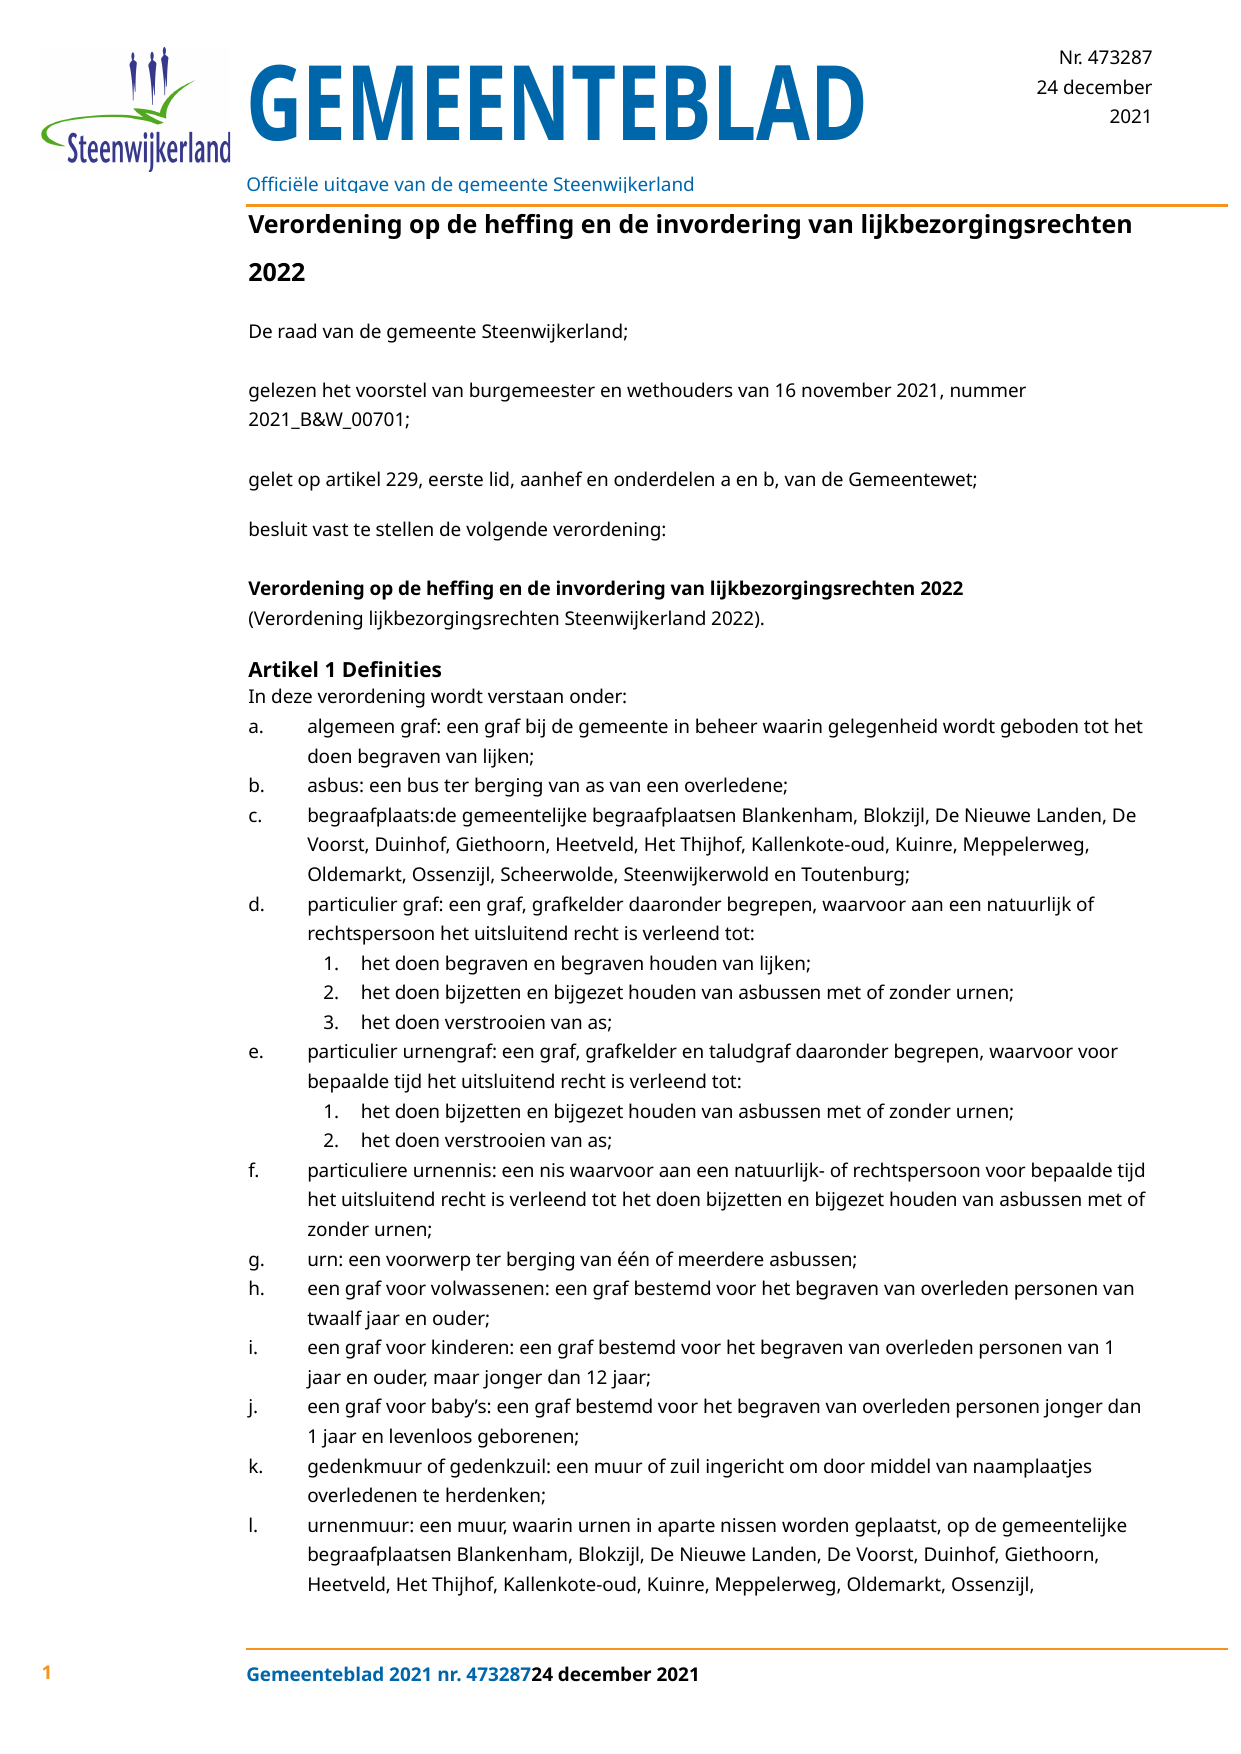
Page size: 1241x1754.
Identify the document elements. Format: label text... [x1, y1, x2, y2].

list een graf voor volwassenen: een graf bestemd voor het begraven van overleden personen van twaalf jaar en ouder; [248, 1275, 1152, 1331]
list particulier urnengraf: een graf, grafkelder en taludgraf daaronder begrepen, waarvoor voor bepaalde tijd het uitsluitend recht is verleend tot: [248, 1039, 1152, 1094]
list algemeen graf: een graf bij de gemeente in beheer waarin gelegenheid wordt geboden tot het doen begraven van lijken; [248, 713, 1152, 769]
list het doen bijzetten en bijgezet houden van asbussen met of zonder urnen; [323, 979, 1152, 1005]
list asbus: een bus ter berging van as van een overledene; [248, 772, 1152, 798]
text Verordening op de heffing en de invordering van lijkbezorgingsrechten 2022 [248, 207, 1152, 288]
list urnenmuur: een muur, waarin urnen in aparte nissen worden geplaatst, op de gemeentelijke begraafplaatsen Blankenham, Blokzijl, De Nieuwe Landen, De Voorst, Duinhof, Giethoorn, Heetveld, Het Thijhof, Kallenkote-oud, Kuinre, Meppelerweg, Oldemarkt, Ossenzijl, [248, 1512, 1152, 1597]
text (Verordening lijkbezorgingsrechten Steenwijkerland 2022). [248, 605, 1152, 631]
text Artikel 1 Definities [248, 655, 1152, 684]
text gelet op artikel 229, eerste lid, aanhef en onderdelen a en b, van de Gemeentewet; [248, 466, 1152, 492]
list het doen begraven en begraven houden van lijken; [323, 950, 1152, 976]
list gedenkmuur of gedenkzuil: een muur of zuil ingericht om door middel van naamplaatjes overledenen te herdenken; [248, 1453, 1152, 1508]
list het doen verstrooien van as; [323, 1009, 1152, 1035]
list begraafplaats:de gemeentelijke begraafplaatsen Blankenham, Blokzijl, De Nieuwe Landen, De Voorst, Duinhof, Giethoorn, Heetveld, Het Thijhof, Kallenkote-oud, Kuinre, Meppelerweg, Oldemarkt, Ossenzijl, Scheerwolde, Steenwijkerwold en Toutenburg; [248, 802, 1152, 887]
text De raad van de gemeente Steenwijkerland; [248, 318, 1152, 344]
text gelezen het voorstel van burgemeester en wethouders van 16 november 2021, nummer 2021_B&W_00701; [248, 377, 1152, 432]
list een graf voor baby’s: een graf bestemd voor het begraven van overleden personen jonger dan 1 jaar en levenloos geborenen; [248, 1394, 1152, 1449]
text besluit vast te stellen de volgende verordening: [248, 516, 1152, 542]
list een graf voor kinderen: een graf bestemd voor het begraven van overleden personen van 1 jaar en ouder, maar jonger dan 12 jaar; [248, 1334, 1152, 1390]
list particulier graf: een graf, grafkelder daaronder begrepen, waarvoor aan een natuurlijk of rechtspersoon het uitsluitend recht is verleend tot: [248, 891, 1152, 946]
list het doen bijzetten en bijgezet houden van asbussen met of zonder urnen; [323, 1098, 1152, 1124]
list het doen verstrooien van as; [323, 1127, 1152, 1153]
list urn: een voorwerp ter berging van één of meerdere asbussen; [248, 1246, 1152, 1272]
list particuliere urnennis: een nis waarvoor aan een natuurlijk- of rechtspersoon voor bepaalde tijd het uitsluitend recht is verleend tot het doen bijzetten en bijgezet houden van asbussen met of zonder urnen; [248, 1157, 1152, 1242]
text In deze verordening wordt verstaan onder: [248, 684, 1152, 709]
text Verordening op de heffing en de invordering van lijkbezorgingsrechten 2022 [248, 575, 1152, 601]
picture [41, 47, 231, 172]
